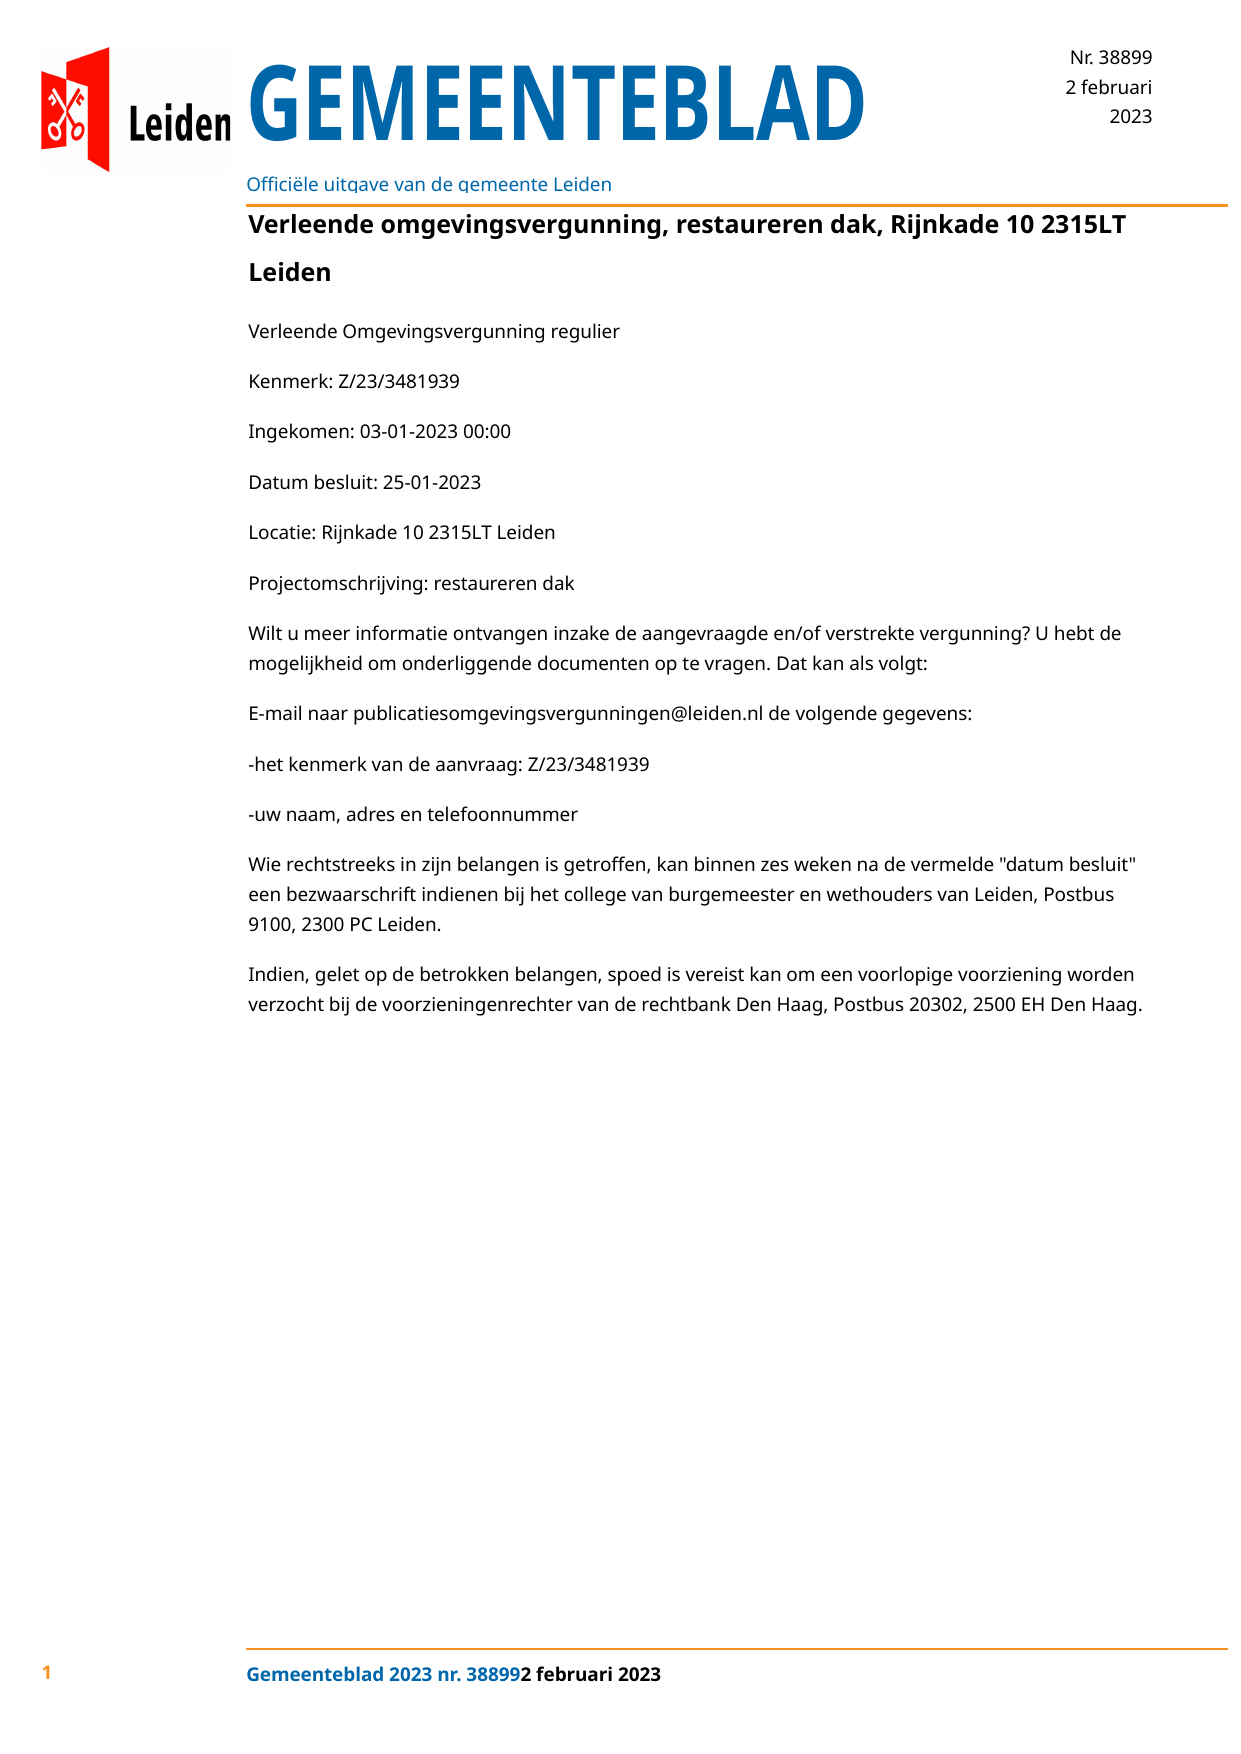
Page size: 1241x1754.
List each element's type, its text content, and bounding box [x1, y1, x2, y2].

text Wilt u meer informatie ontvangen inzake de aangevraagde en/of verstrekte vergunning? U hebt de mogelijkheid om onderliggende documenten op te vragen. Dat kan als volgt: [248, 620, 1152, 676]
text Verleende Omgevingsvergunning regulier [248, 318, 1152, 344]
text -het kenmerk van de aanvraag: Z/23/3481939 [248, 751, 1152, 777]
text -uw naam, adres en telefoonnummer [248, 801, 1152, 827]
text Projectomschrijving: restaureren dak [248, 570, 1152, 596]
text Datum besluit: 25-01-2023 [248, 469, 1152, 495]
text Indien, gelet op de betrokken belangen, spoed is vereist kan om een voorlopige voorziening worden verzocht bij de voorzieningenrechter van de rechtbank Den Haag, Postbus 20302, 2500 EH Den Haag. [248, 961, 1152, 1017]
text Verleende omgevingsvergunning, restaureren dak, Rijnkade 10 2315LT Leiden [248, 207, 1152, 288]
text E-mail naar publicatiesomgevingsvergunningen@leiden.nl de volgende gegevens: [248, 700, 1152, 726]
picture [41, 47, 231, 172]
text Wie rechtstreeks in zijn belangen is getroffen, kan binnen zes weken na de vermelde "datum besluit" een bezwaarschrift indienen bij het college van burgemeester en wethouders van Leiden, Postbus 9100, 2300 PC Leiden. [248, 852, 1152, 937]
text Ingekomen: 03-01-2023 00:00 [248, 419, 1152, 444]
text Locatie: Rijnkade 10 2315LT Leiden [248, 519, 1152, 545]
text Kenmerk: Z/23/3481939 [248, 368, 1152, 394]
